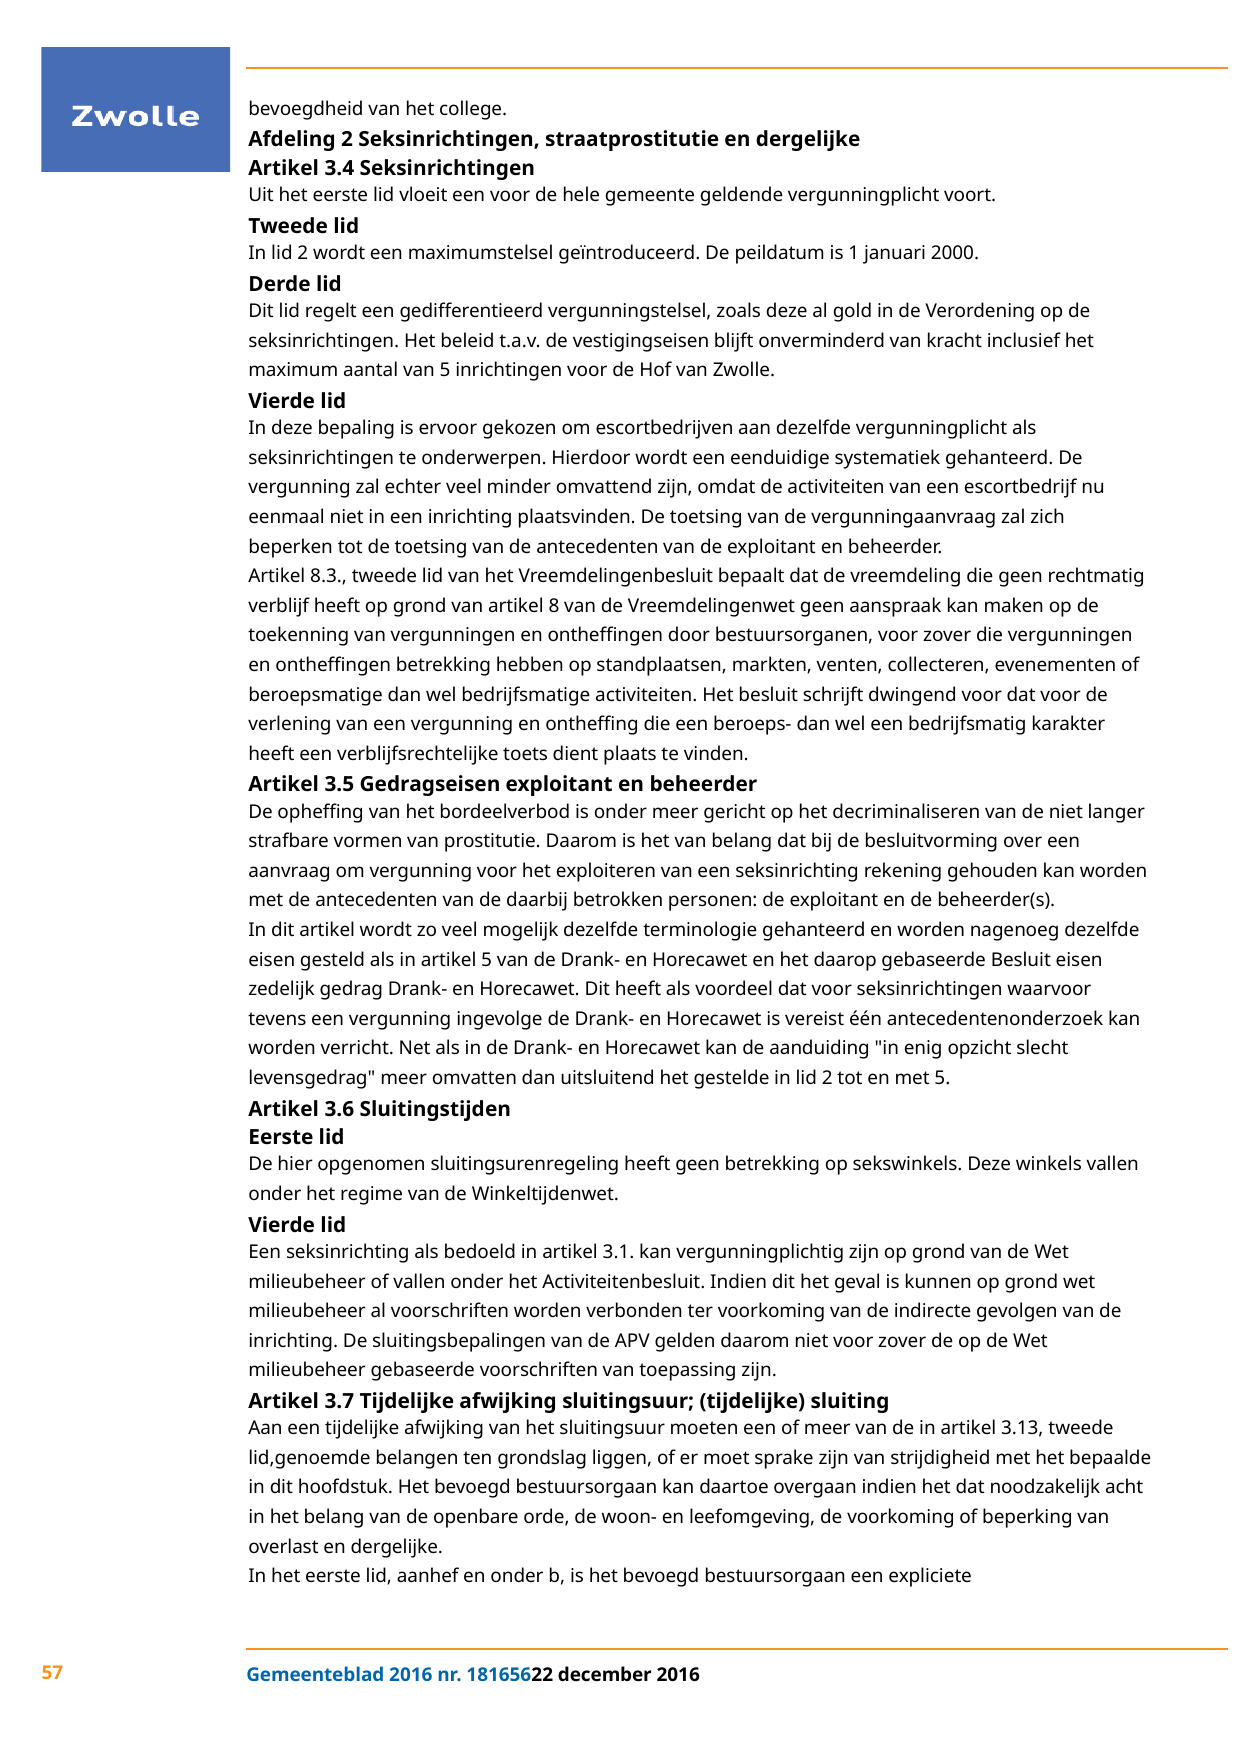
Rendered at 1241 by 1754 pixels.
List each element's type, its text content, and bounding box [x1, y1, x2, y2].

text Eerste lid [248, 1122, 1152, 1151]
text bevoegdheid van het college. [248, 95, 1152, 121]
text Artikel 3.6 Sluitingstijden [248, 1094, 1152, 1122]
text Artikel 3.7 Tijdelijke afwijking sluitingsuur; (tijdelijke) sluiting [248, 1386, 1152, 1414]
text Artikel 3.4 Seksinrichtingen [248, 153, 1152, 181]
text In het eerste lid, aanhef en onder b, is het bevoegd bestuursorgaan een expliciete [248, 1562, 1152, 1588]
text Vierde lid [248, 386, 1152, 414]
text In deze bepaling is ervoor gekozen om escortbedrijven aan dezelfde vergunningplicht als seksinrichtingen te onderwerpen. Hierdoor wordt een eenduidige systematiek gehanteerd. De vergunning zal echter veel minder omvattend zijn, omdat de activiteiten van een escortbedrijf nu eenmaal niet in een inrichting plaatsvinden. De toetsing van de vergunningaanvraag zal zich beperken tot de toetsing van de antecedenten van de exploitant en beheerder. [248, 414, 1152, 558]
text Een seksinrichting als bedoeld in artikel 3.1. kan vergunningplichtig zijn op grond van de Wet milieubeheer of vallen onder het Activiteitenbesluit. Indien dit het geval is kunnen op grond wet milieubeheer al voorschriften worden verbonden ter voorkoming van de indirecte gevolgen van de inrichting. De sluitingsbepalingen van de APV gelden daarom niet voor zover de op de Wet milieubeheer gebaseerde voorschriften van toepassing zijn. [248, 1238, 1152, 1382]
text Afdeling 2 Seksinrichtingen, straatprostitutie en dergelijke [248, 124, 1152, 153]
text Vierde lid [248, 1210, 1152, 1238]
text In dit artikel wordt zo veel mogelijk dezelfde terminologie gehanteerd en worden nagenoeg dezelfde eisen gesteld als in artikel 5 van de Drank- en Horecawet en het daarop gebaseerde Besluit eisen zedelijk gedrag Drank- en Horecawet. Dit heeft als voordeel dat voor seksinrichtingen waarvoor tevens een vergunning ingevolge de Drank- en Horecawet is vereist één antecedentenonderzoek kan worden verricht. Net als in de Drank- en Horecawet kan de aanduiding "in enig opzicht slecht levensgedrag" meer omvatten dan uitsluitend het gestelde in lid 2 tot en met 5. [248, 916, 1152, 1090]
text Artikel 8.3., tweede lid van het Vreemdelingenbesluit bepaalt dat de vreemdeling die geen rechtmatig verblijf heeft op grond van artikel 8 van de Vreemdelingenwet geen aanspraak kan maken op de toekenning van vergunningen en ontheffingen door bestuursorganen, voor zover die vergunningen en ontheffingen betrekking hebben op standplaatsen, markten, venten, collecteren, evenementen of beroepsmatige dan wel bedrijfsmatige activiteiten. Het besluit schrijft dwingend voor dat voor de verlening van een vergunning en ontheffing die een beroeps- dan wel een bedrijfsmatig karakter heeft een verblijfsrechtelijke toets dient plaats te vinden. [248, 562, 1152, 766]
text Derde lid [248, 269, 1152, 297]
text Artikel 3.5 Gedragseisen exploitant en beheerder [248, 769, 1152, 798]
text Tweede lid [248, 211, 1152, 239]
text In lid 2 wordt een maximumstelsel geïntroduceerd. De peildatum is 1 januari 2000. [248, 239, 1152, 265]
text De opheffing van het bordeelverbod is onder meer gericht op het decriminaliseren van de niet langer strafbare vormen van prostitutie. Daarom is het van belang dat bij de besluitvorming over een aanvraag om vergunning voor het exploiteren van een seksinrichting rekening gehouden kan worden met de antecedenten van de daarbij betrokken personen: de exploitant en de beheerder(s). [248, 798, 1152, 912]
text Dit lid regelt een gedifferentieerd vergunningstelsel, zoals deze al gold in de Verordening op de seksinrichtingen. Het beleid t.a.v. de vestigingseisen blijft onverminderd van kracht inclusief het maximum aantal van 5 inrichtingen voor de Hof van Zwolle. [248, 297, 1152, 382]
text De hier opgenomen sluitingsurenregeling heeft geen betrekking op sekswinkels. Deze winkels vallen [248, 1151, 1152, 1176]
text Aan een tijdelijke afwijking van het sluitingsuur moeten een of meer van de in artikel 3.13, tweede lid,genoemde belangen ten grondslag liggen, of er moet sprake zijn van strijdigheid met het bepaalde in dit hoofdstuk. Het bevoegd bestuursorgaan kan daartoe overgaan indien het dat noodzakelijk acht in het belang van de openbare orde, de woon- en leefomgeving, de voorkoming of beperking van overlast en dergelijke. [248, 1414, 1152, 1559]
picture [41, 47, 231, 172]
text onder het regime van de Winkeltijdenwet. [248, 1180, 1152, 1206]
text Uit het eerste lid vloeit een voor de hele gemeente geldende vergunningplicht voort. [248, 181, 1152, 207]
